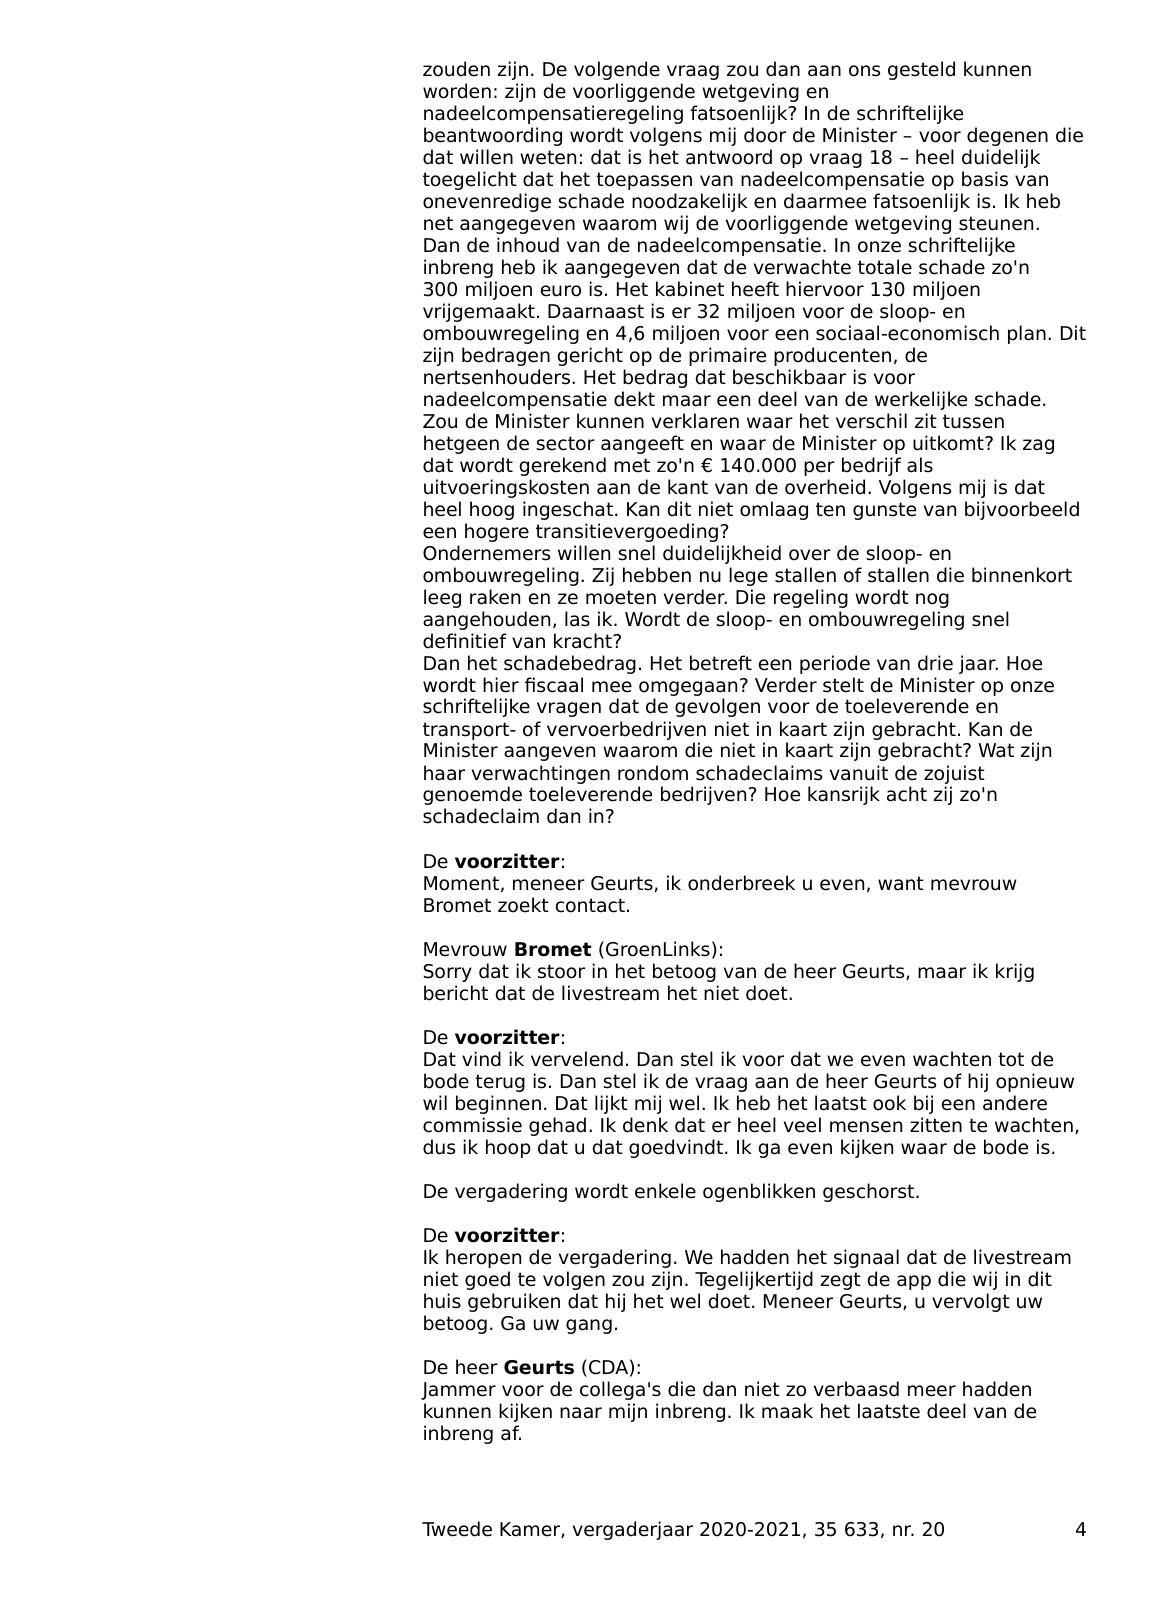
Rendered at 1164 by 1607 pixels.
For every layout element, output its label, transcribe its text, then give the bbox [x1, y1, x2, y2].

text De vergadering wordt enkele ogenblikken geschorst. [422, 1181, 1087, 1203]
text Ik heropen de vergadering. We hadden het signaal dat de livestream niet goed te volgen zou zijn. Tegelijkertijd zegt de app die wij in dit huis gebruiken dat hij het wel doet. Meneer Geurts, u vervolgt uw betoog. Ga uw gang. [422, 1247, 1087, 1335]
text Dan de inhoud van de nadeelcompensatie. In onze schriftelijke inbreng heb ik aangegeven dat de verwachte totale schade zo'n 300 miljoen euro is. Het kabinet heeft hiervoor 130 miljoen vrijgemaakt. Daarnaast is er 32 miljoen voor de sloop- en ombouwregeling en 4,6 miljoen voor een sociaal-economisch plan. Dit zijn bedragen gericht op de primaire producenten, de nertsenhouders. Het bedrag dat beschikbaar is voor nadeelcompensatie dekt maar een deel van de werkelijke schade. Zou de Minister kunnen verklaren waar het verschil zit tussen hetgeen de sector aangeeft en waar de Minister op uitkomt? Ik zag dat wordt gerekend met zo'n € 140.000 per bedrijf als uitvoeringskosten aan de kant van de overheid. Volgens mij is dat heel hoog ingeschat. Kan dit niet omlaag ten gunste van bijvoorbeeld een hogere transitievergoeding? [422, 235, 1087, 543]
text De voorzitter: [422, 1027, 1087, 1049]
text Sorry dat ik stoor in het betoog van de heer Geurts, maar ik krijg bericht dat de livestream het niet doet. [422, 961, 1087, 1004]
text Dat vind ik vervelend. Dan stel ik voor dat we even wachten tot de bode terug is. Dan stel ik de vraag aan de heer Geurts of hij opnieuw wil beginnen. Dat lijkt mij wel. Ik heb het laatst ook bij een andere commissie gehad. Ik denk dat er heel veel mensen zitten te wachten, dus ik hoop dat u dat goedvindt. Ik ga even kijken waar de bode is. [422, 1049, 1087, 1159]
text De voorzitter: [422, 851, 1087, 872]
text De heer Geurts (CDA): [422, 1357, 1087, 1379]
text zouden zijn. De volgende vraag zou dan aan ons gesteld kunnen worden: zijn de voorliggende wetgeving en nadeelcompensatieregeling fatsoenlijk? In de schriftelijke beantwoording wordt volgens mij door de Minister – voor degenen die dat willen weten: dat is het antwoord op vraag 18 – heel duidelijk toegelicht dat het toepassen van nadeelcompensatie op basis van onevenredige schade noodzakelijk en daarmee fatsoenlijk is. Ik heb net aangegeven waarom wij de voorliggende wetgeving steunen. [422, 59, 1087, 235]
text Ondernemers willen snel duidelijkheid over de sloop- en ombouwregeling. Zij hebben nu lege stallen of stallen die binnenkort leeg raken en ze moeten verder. Die regeling wordt nog aangehouden, las ik. Wordt de sloop- en ombouwregeling snel definitief van kracht? [422, 543, 1087, 652]
text De voorzitter: [422, 1225, 1087, 1247]
text Moment, meneer Geurts, ik onderbreek u even, want mevrouw Bromet zoekt contact. [422, 872, 1087, 916]
text Mevrouw Bromet (GroenLinks): [422, 939, 1087, 961]
text Jammer voor de collega's die dan niet zo verbaasd meer hadden kunnen kijken naar mijn inbreng. Ik maak het laatste deel van de inbreng af. [422, 1379, 1087, 1445]
text Dan het schadebedrag. Het betreft een periode van drie jaar. Hoe wordt hier fiscaal mee omgegaan? Verder stelt de Minister op onze schriftelijke vragen dat de gevolgen voor de toeleverende en transport- of vervoerbedrijven niet in kaart zijn gebracht. Kan de Minister aangeven waarom die niet in kaart zijn gebracht? Wat zijn haar verwachtingen rondom schadeclaims vanuit de zojuist genoemde toeleverende bedrijven? Hoe kansrijk acht zij zo'n schadeclaim dan in? [422, 652, 1087, 828]
